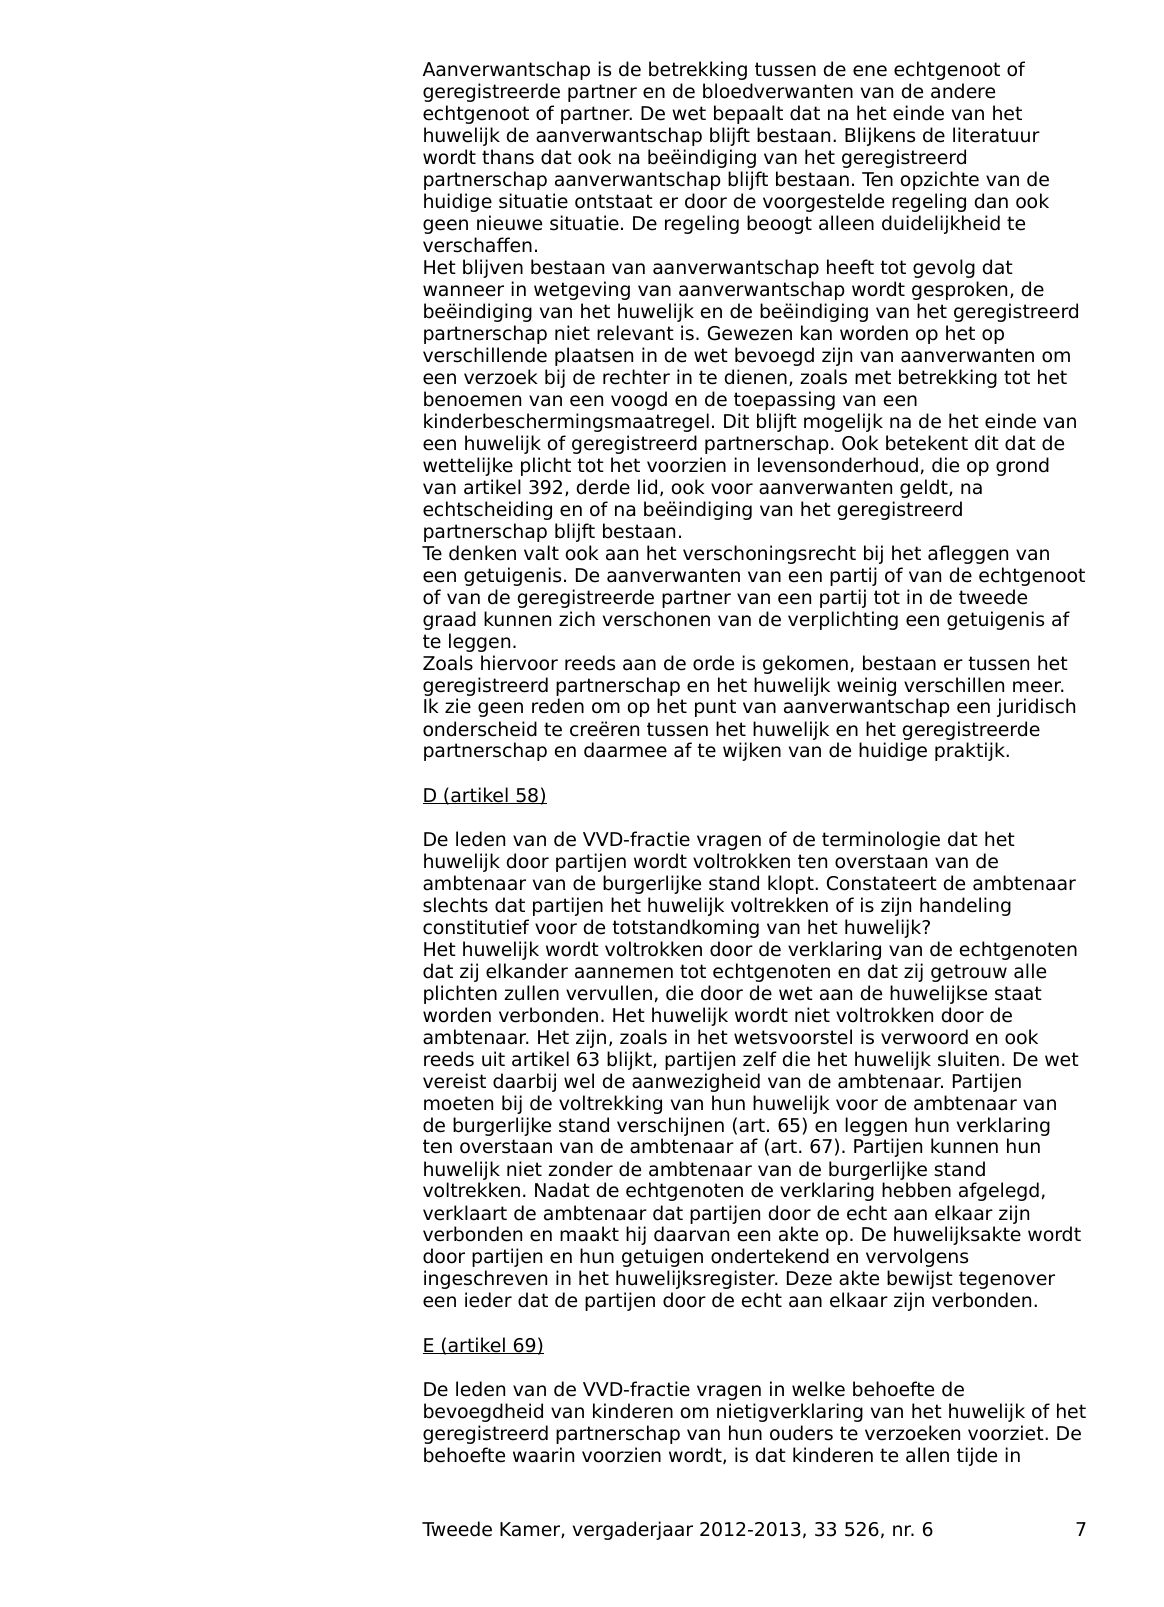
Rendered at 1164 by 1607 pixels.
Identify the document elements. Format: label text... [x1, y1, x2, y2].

text Het blijven bestaan van aanverwantschap heeft tot gevolg dat wanneer in wetgeving van aanverwantschap wordt gesproken, de beëindiging van het huwelijk en de beëindiging van het geregistreerd partnerschap niet relevant is. Gewezen kan worden op het op verschillende plaatsen in de wet bevoegd zijn van aanverwanten om een verzoek bij de rechter in te dienen, zoals met betrekking tot het benoemen van een voogd en de toepassing van een kinderbeschermingsmaatregel. Dit blijft mogelijk na de het einde van een huwelijk of geregistreerd partnerschap. Ook betekent dit dat de wettelijke plicht tot het voorzien in levensonderhoud, die op grond van artikel 392, derde lid, ook voor aanverwanten geldt, na echtscheiding en of na beëindiging van het geregistreerd partnerschap blijft bestaan. [422, 257, 1087, 543]
text Het huwelijk wordt voltrokken door de verklaring van de echtgenoten dat zij elkander aannemen tot echtgenoten en dat zij getrouw alle plichten zullen vervullen, die door de wet aan de huwelijkse staat worden verbonden. Het huwelijk wordt niet voltrokken door de ambtenaar. Het zijn, zoals in het wetsvoorstel is verwoord en ook reeds uit artikel 63 blijkt, partijen zelf die het huwelijk sluiten. De wet vereist daarbij wel de aanwezigheid van de ambtenaar. Partijen moeten bij de voltrekking van hun huwelijk voor de ambtenaar van de burgerlijke stand verschijnen (art. 65) en leggen hun verklaring ten overstaan van de ambtenaar af (art. 67). Partijen kunnen hun huwelijk niet zonder de ambtenaar van de burgerlijke stand voltrekken. Nadat de echtgenoten de verklaring hebben afgelegd, verklaart de ambtenaar dat partijen door de echt aan elkaar zijn verbonden en maakt hij daarvan een akte op. De huwelijksakte wordt door partijen en hun getuigen ondertekend en vervolgens ingeschreven in het huwelijksregister. Deze akte bewijst tegenover een ieder dat de partijen door de echt aan elkaar zijn verbonden. [422, 939, 1087, 1312]
text Zoals hiervoor reeds aan de orde is gekomen, bestaan er tussen het geregistreerd partnerschap en het huwelijk weinig verschillen meer. Ik zie geen reden om op het punt van aanverwantschap een juridisch onderscheid te creëren tussen het huwelijk en het geregistreerde partnerschap en daarmee af te wijken van de huidige praktijk. [422, 652, 1087, 762]
subtitle D (artikel 58) [422, 784, 1087, 807]
subtitle E (artikel 69) [422, 1334, 1087, 1356]
text Aanverwantschap is de betrekking tussen de ene echtgenoot of geregistreerde partner en de bloedverwanten van de andere echtgenoot of partner. De wet bepaalt dat na het einde van het huwelijk de aanverwantschap blijft bestaan. Blijkens de literatuur wordt thans dat ook na beëindiging van het geregistreerd partnerschap aanverwantschap blijft bestaan. Ten opzichte van de huidige situatie ontstaat er door de voorgestelde regeling dan ook geen nieuwe situatie. De regeling beoogt alleen duidelijkheid te verschaffen. [422, 59, 1087, 257]
text Te denken valt ook aan het verschoningsrecht bij het afleggen van een getuigenis. De aanverwanten van een partij of van de echtgenoot of van de geregistreerde partner van een partij tot in de tweede graad kunnen zich verschonen van de verplichting een getuigenis af te leggen. [422, 543, 1087, 652]
text De leden van de VVD-fractie vragen of de terminologie dat het huwelijk door partijen wordt voltrokken ten overstaan van de ambtenaar van de burgerlijke stand klopt. Constateert de ambtenaar slechts dat partijen het huwelijk voltrekken of is zijn handeling constitutief voor de totstandkoming van het huwelijk? [422, 829, 1087, 939]
text De leden van de VVD-fractie vragen in welke behoefte de bevoegdheid van kinderen om nietigverklaring van het huwelijk of het geregistreerd partnerschap van hun ouders te verzoeken voorziet. De behoefte waarin voorzien wordt, is dat kinderen te allen tijde in [422, 1379, 1087, 1467]
